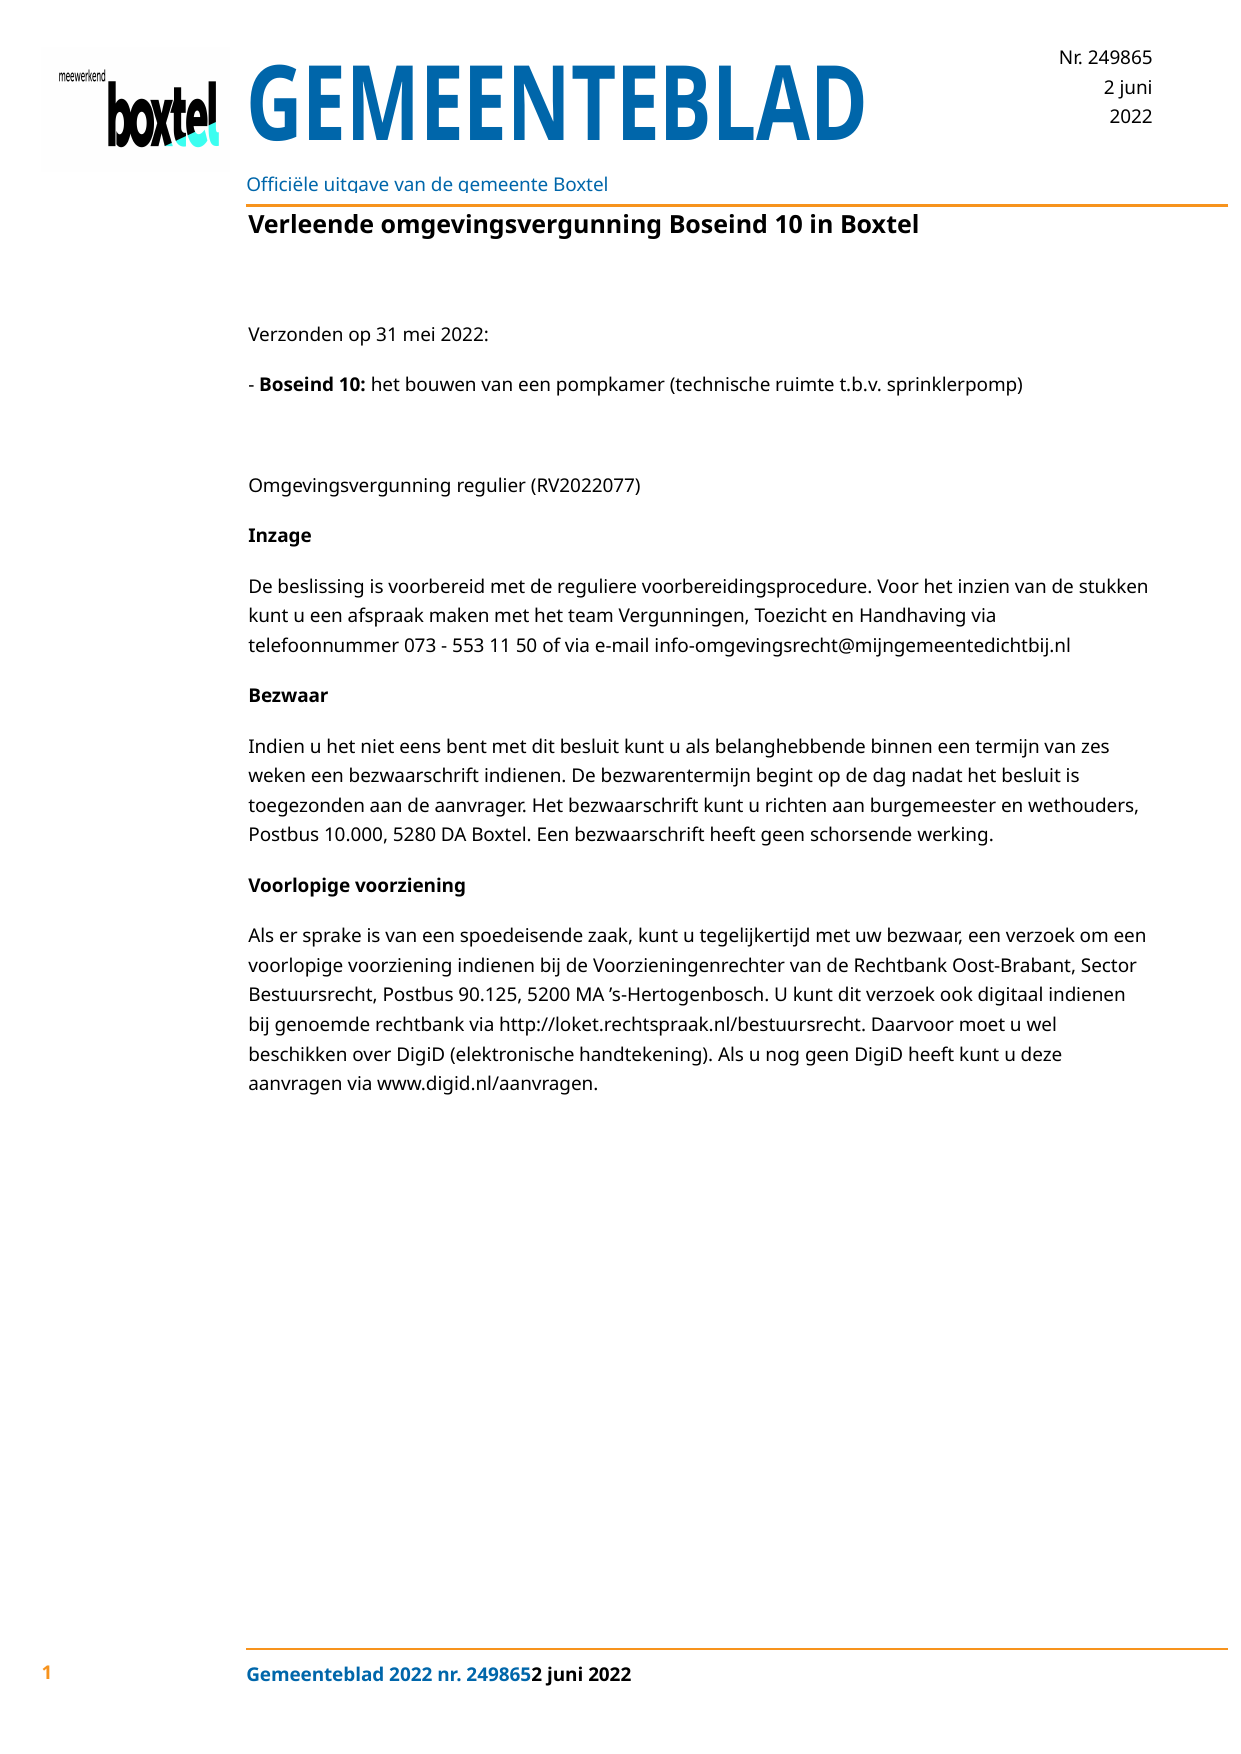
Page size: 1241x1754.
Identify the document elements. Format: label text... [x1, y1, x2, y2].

text Verleende omgevingsvergunning Boseind 10 in Boxtel [248, 207, 1152, 241]
text Omgevingsvergunning regulier (RV2022077) [248, 472, 1152, 498]
text Indien u het niet eens bent met dit besluit kunt u als belanghebbende binnen een termijn van zes weken een bezwaarschrift indienen. De bezwarentermijn begint op de dag nadat het besluit is toegezonden aan de aanvrager. Het bezwaarschrift kunt u richten aan burgemeester en wethouders, Postbus 10.000, 5280 DA Boxtel. Een bezwaarschrift heeft geen schorsende werking. [248, 733, 1152, 847]
text Inzage [248, 522, 1152, 548]
text Bezwaar [248, 682, 1152, 708]
picture [41, 47, 231, 172]
text Verzonden op 31 mei 2022: [248, 321, 1152, 346]
text Voorlopige voorziening [248, 872, 1152, 898]
text De beslissing is voorbereid met de reguliere voorbereidingsprocedure. Voor het inzien van de stukken kunt u een afspraak maken met het team Vergunningen, Toezicht en Handhaving via telefoonnummer 073 - 553 11 50 of via e-mail info-omgevingsrecht@mijngemeentedichtbij.nl [248, 573, 1152, 658]
text Als er sprake is van een spoedeisende zaak, kunt u tegelijkertijd met uw bezwaar, een verzoek om een voorlopige voorziening indienen bij de Voorzieningenrechter van de Rechtbank Oost-Brabant, Sector Bestuursrecht, Postbus 90.125, 5200 MA ’s-Hertogenbosch. U kunt dit verzoek ook digitaal indienen bij genoemde rechtbank via http://loket.rechtspraak.nl/bestuursrecht. Daarvoor moet u wel beschikken over DigiD (elektronische handtekening). Als u nog geen DigiD heeft kunt u deze aanvragen via www.digid.nl/aanvragen. [248, 922, 1152, 1096]
text - Boseind 10: het bouwen van een pompkamer (technische ruimte t.b.v. sprinklerpomp) [248, 371, 1152, 397]
